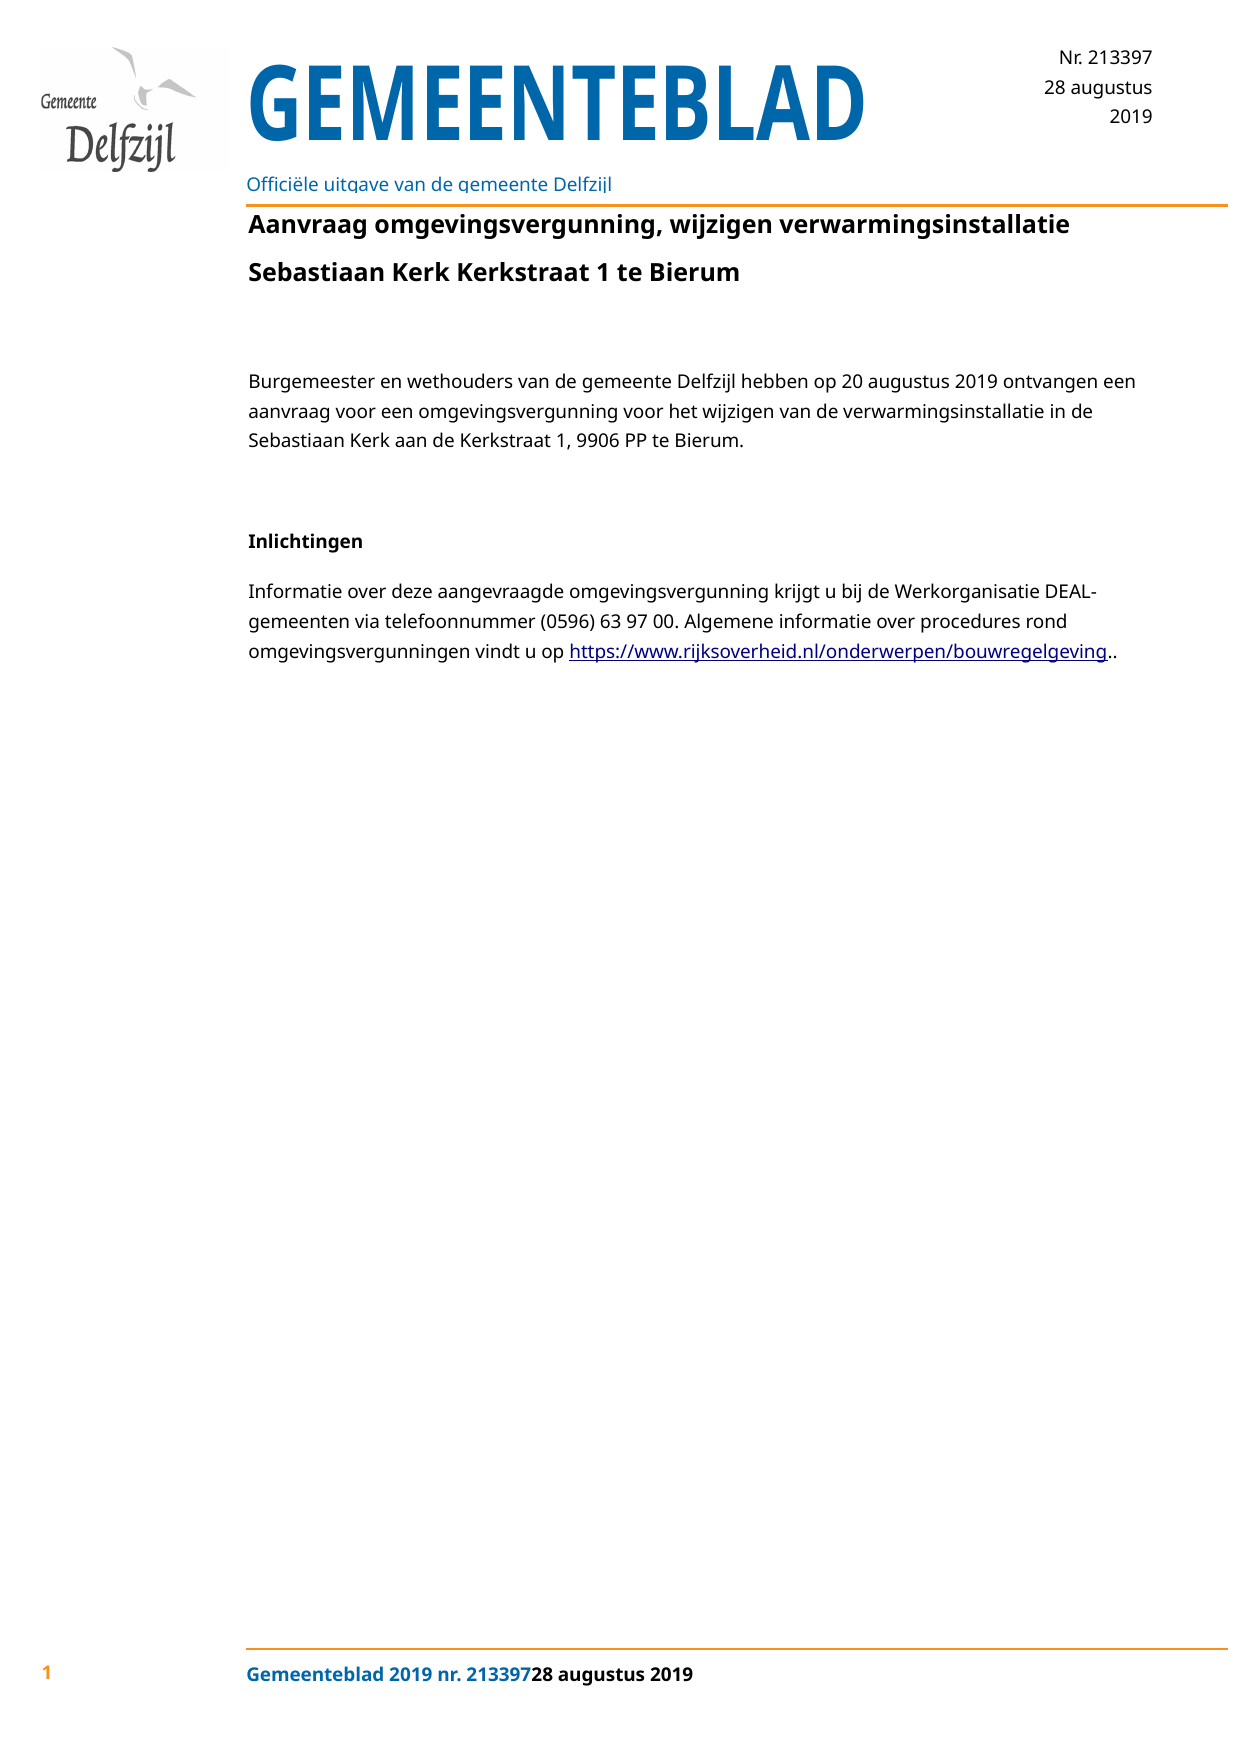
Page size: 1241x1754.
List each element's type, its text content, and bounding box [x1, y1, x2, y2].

text Informatie over deze aangevraagde omgevingsvergunning krijgt u bij de Werkorganisatie DEAL-gemeenten via telefoonnummer (0596) 63 97 00. Algemene informatie over procedures rond omgevingsvergunningen vindt u op https://www.rijksoverheid.nl/onderwerpen/bouwregelgeving.. [248, 579, 1152, 664]
text Inlichtingen [248, 528, 1152, 554]
picture [41, 47, 231, 172]
text Burgemeester en wethouders van de gemeente Delfzijl hebben op 20 augustus 2019 ontvangen een aanvraag voor een omgevingsvergunning voor het wijzigen van de verwarmingsinstallatie in de Sebastiaan Kerk aan de Kerkstraat 1, 9906 PP te Bierum. [248, 368, 1152, 453]
text Aanvraag omgevingsvergunning, wijzigen verwarmingsinstallatie Sebastiaan Kerk Kerkstraat 1 te Bierum [248, 207, 1152, 288]
